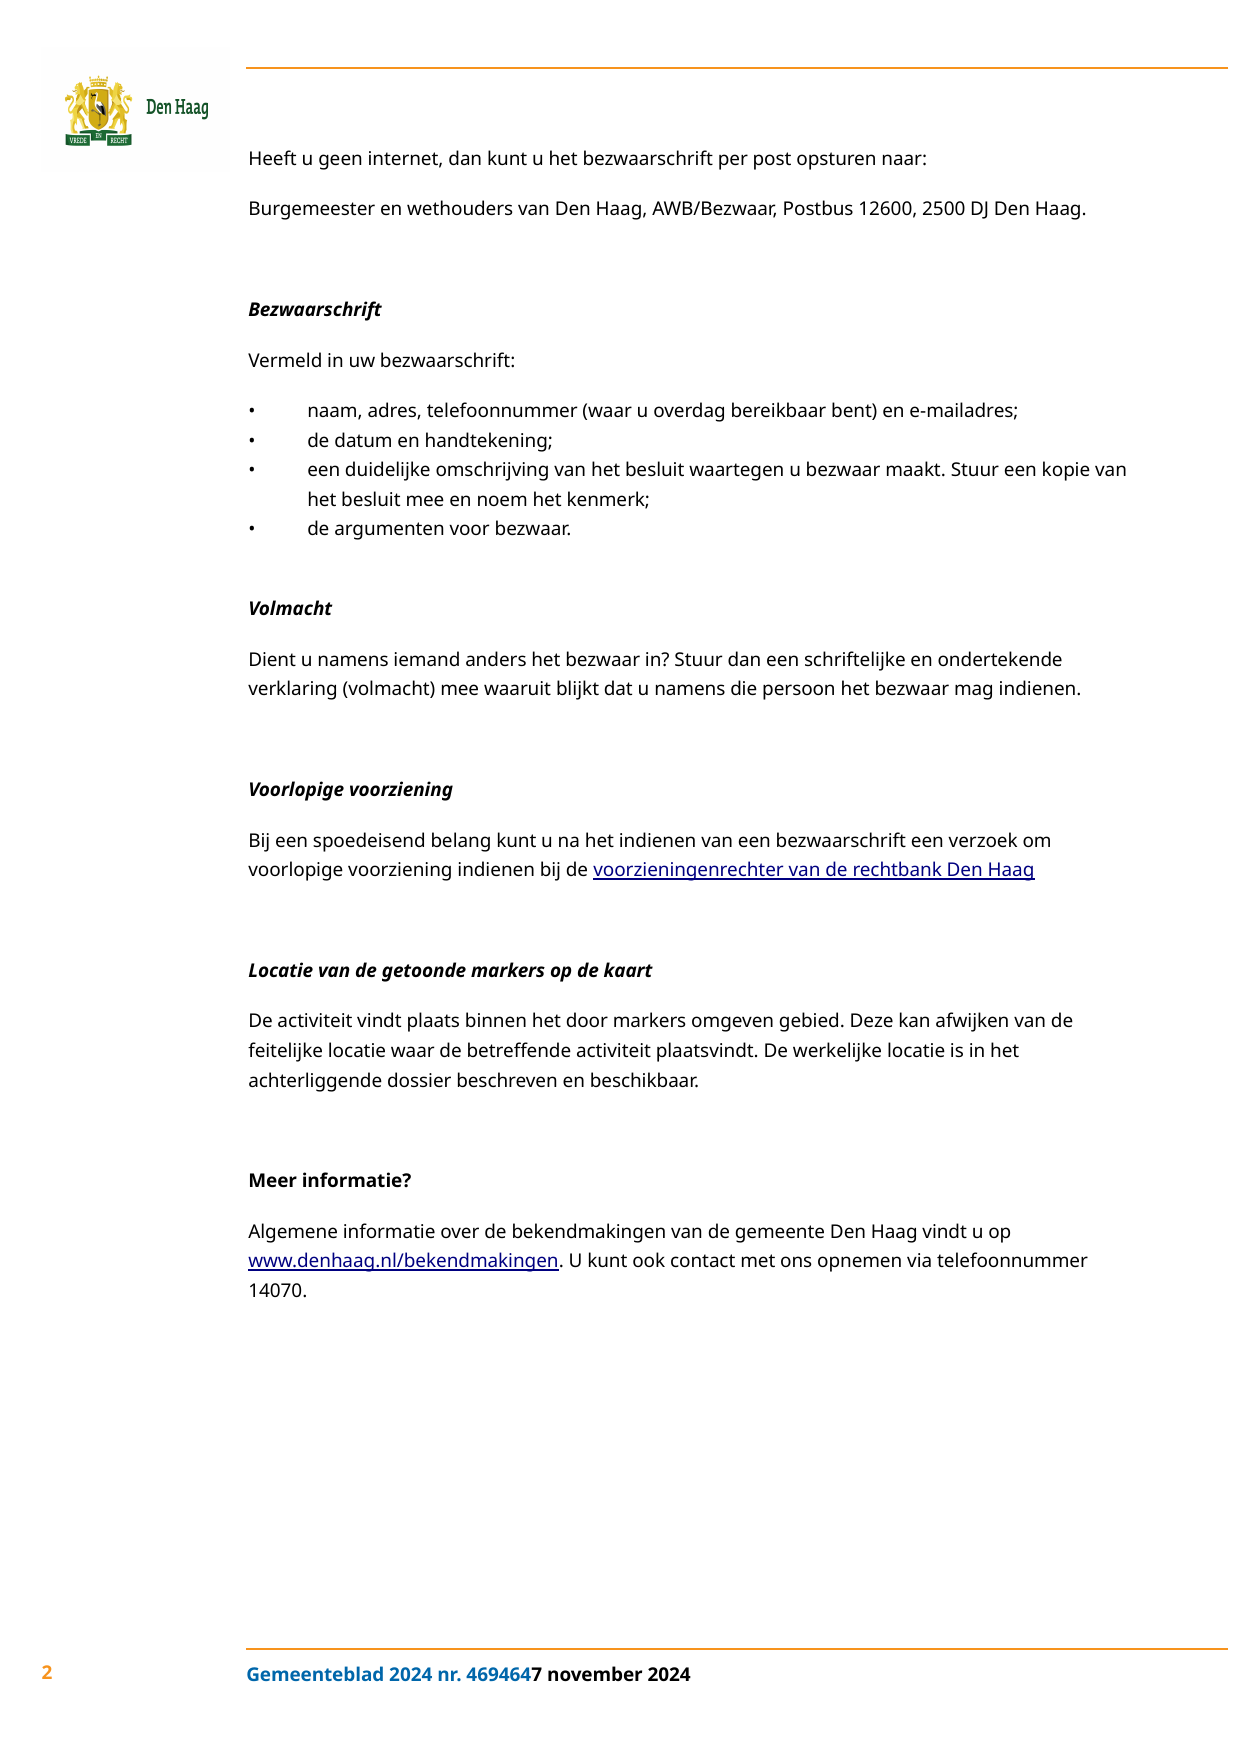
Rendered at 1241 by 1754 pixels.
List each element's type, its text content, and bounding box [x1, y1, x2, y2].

text Meer informatie? [248, 1168, 1152, 1193]
text Volmacht [248, 596, 1152, 621]
picture [41, 47, 231, 172]
list naam, adres, telefoonnummer (waar u overdag bereikbaar bent) en e-mailadres; [248, 397, 1152, 423]
text Dient u namens iemand anders het bezwaar in? Stuur dan een schriftelijke en ondertekende verklaring (volmacht) mee waaruit blijkt dat u namens die persoon het bezwaar mag indienen. [248, 646, 1152, 701]
list de datum en handtekening; [248, 427, 1152, 453]
text Locatie van de getoonde markers op de kaart [248, 957, 1152, 983]
text De activiteit vindt plaats binnen het door markers omgeven gebied. Deze kan afwijken van de feitelijke locatie waar de betreffende activiteit plaatsvindt. De werkelijke locatie is in het achterliggende dossier beschreven en beschikbaar. [248, 1008, 1152, 1093]
text Heeft u geen internet, dan kunt u het bezwaarschrift per post opsturen naar: [248, 145, 1152, 171]
text Voorlopige voorziening [248, 776, 1152, 802]
text Burgemeester en wethouders van Den Haag, AWB/Bezwaar, Postbus 12600, 2500 DJ Den Haag. [248, 196, 1152, 221]
text Algemene informatie over de bekendmakingen van de gemeente Den Haag vindt u op www.denhaag.nl/bekendmakingen. U kunt ook contact met ons opnemen via telefoonnummer 14070. [248, 1218, 1152, 1303]
text Vermeld in uw bezwaarschrift: [248, 347, 1152, 373]
text Bezwaarschrift [248, 296, 1152, 322]
text Bij een spoedeisend belang kunt u na het indienen van een bezwaarschrift een verzoek om voorlopige voorziening indienen bij de voorzieningenrechter van de rechtbank Den Haag [248, 827, 1152, 882]
list de argumenten voor bezwaar. [248, 516, 1152, 541]
list een duidelijke omschrijving van het besluit waartegen u bezwaar maakt. Stuur een kopie van het besluit mee en noem het kenmerk; [248, 456, 1152, 512]
